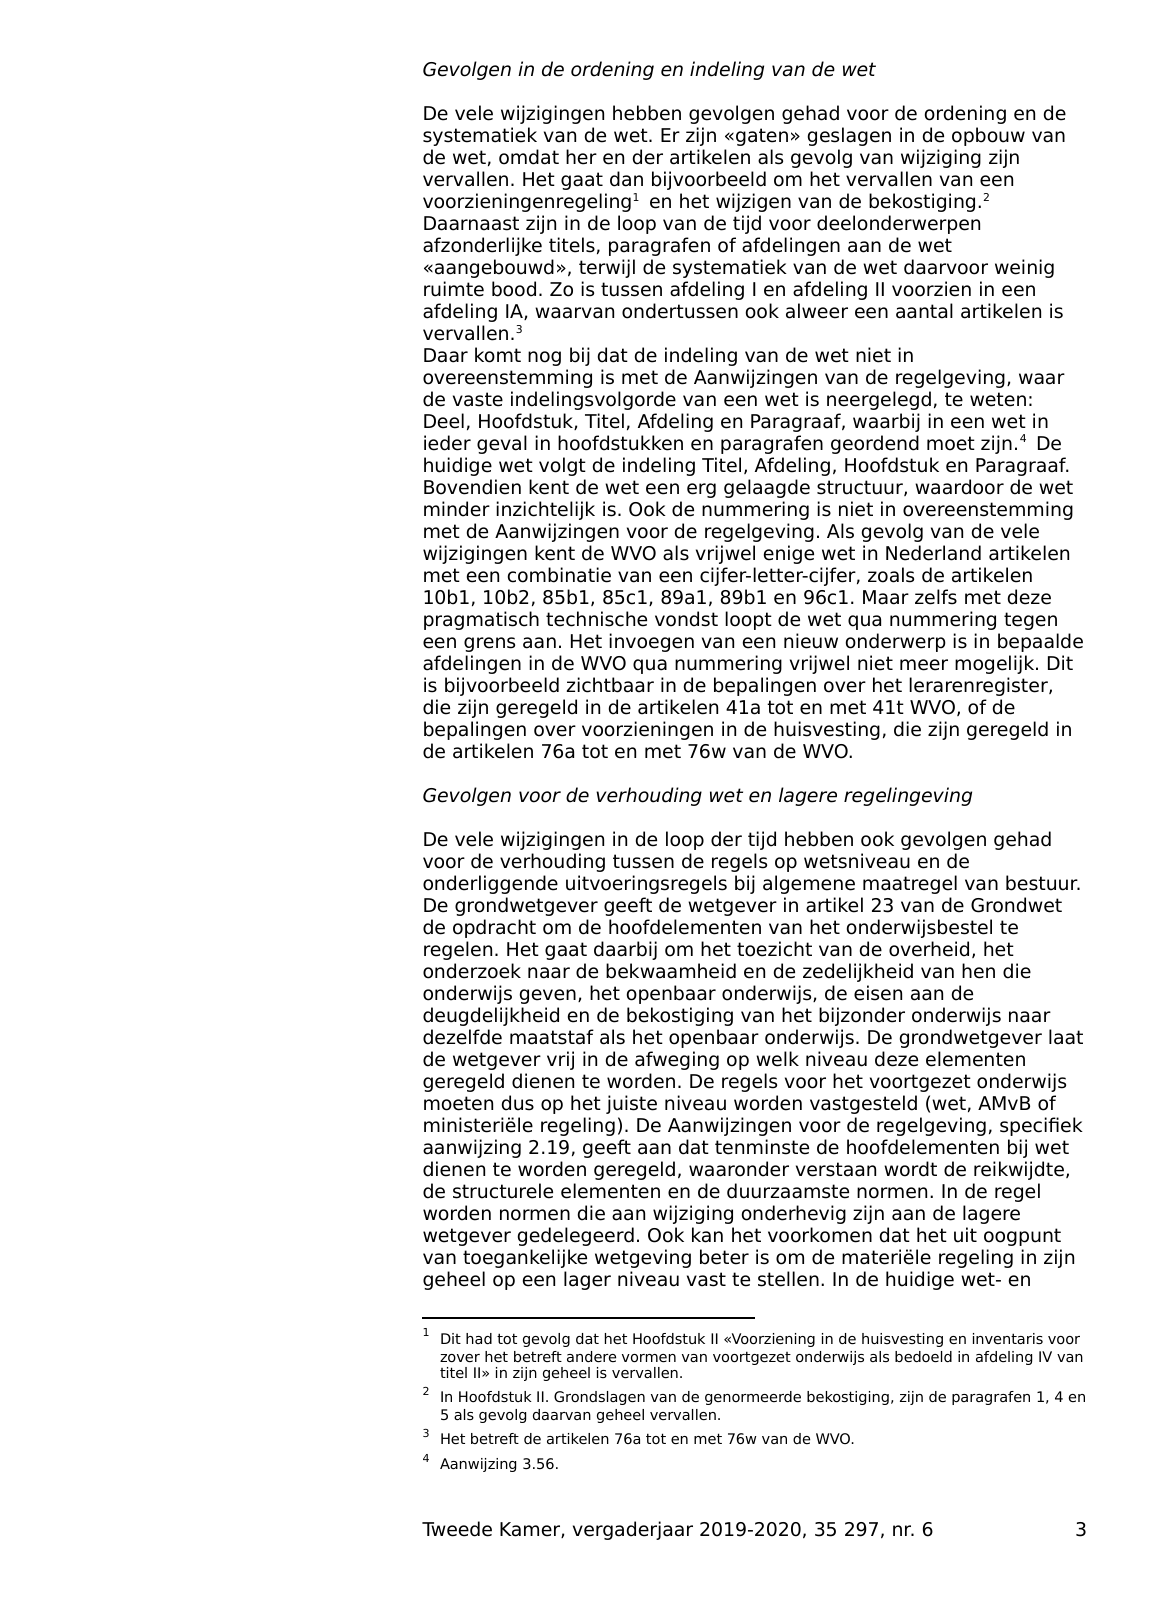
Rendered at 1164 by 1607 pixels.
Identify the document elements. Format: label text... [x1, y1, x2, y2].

text De vele wijzigingen hebben gevolgen gehad voor de ordening en de systematiek van de wet. Er zijn «gaten» geslagen in de opbouw van de wet, omdat her en der artikelen als gevolg van wijziging zijn vervallen. Het gaat dan bijvoorbeeld om het vervallen van een voorzieningenregeling en het wijzigen van de bekostiging. Daarnaast zijn in de loop van de tijd voor deelonderwerpen afzonderlijke titels, paragrafen of afdelingen aan de wet «aangebouwd», terwijl de systematiek van de wet daarvoor weinig ruimte bood. Zo is tussen afdeling I en afdeling II voorzien in een afdeling IA, waarvan ondertussen ook alweer een aantal artikelen is vervallen. [422, 103, 1087, 345]
text Het betreft de artikelen 76a tot en met 76w van de WVO. [422, 1427, 1087, 1449]
text Aanwijzing 3.56. [422, 1452, 1087, 1474]
text De vele wijzigingen in de loop der tijd hebben ook gevolgen gehad voor de verhouding tussen de regels op wetsniveau en de onderliggende uitvoeringsregels bij algemene maatregel van bestuur. De grondwetgever geeft de wetgever in artikel 23 van de Grondwet de opdracht om de hoofdelementen van het onderwijsbestel te regelen. Het gaat daarbij om het toezicht van de overheid, het onderzoek naar de bekwaamheid en de zedelijkheid van hen die onderwijs geven, het openbaar onderwijs, de eisen aan de deugdelijkheid en de bekostiging van het bijzonder onderwijs naar dezelfde maatstaf als het openbaar onderwijs. De grondwetgever laat de wetgever vrij in de afweging op welk niveau deze elementen geregeld dienen te worden. De regels voor het voortgezet onderwijs moeten dus op het juiste niveau worden vastgesteld (wet, AMvB of ministeriële regeling). De Aanwijzingen voor de regelgeving, specifiek aanwijzing 2.19, geeft aan dat tenminste de hoofdelementen bij wet dienen te worden geregeld, waaronder verstaan wordt de reikwijdte, de structurele elementen en de duurzaamste normen. In de regel worden normen die aan wijziging onderhevig zijn aan de lagere wetgever gedelegeerd. Ook kan het voorkomen dat het uit oogpunt van toegankelijke wetgeving beter is om de materiële regeling in zijn geheel op een lager niveau vast te stellen. In de huidige wet- en [422, 829, 1087, 1291]
text Dit had tot gevolg dat het Hoofdstuk II «Voorziening in de huisvesting en inventaris voor zover het betreft andere vormen van voortgezet onderwijs als bedoeld in afdeling IV van titel II» in zijn geheel is vervallen. [422, 1327, 1087, 1382]
text In Hoofdstuk II. Grondslagen van de genormeerde bekostiging, zijn de paragrafen 1, 4 en 5 als gevolg daarvan geheel vervallen. [422, 1385, 1087, 1424]
subtitle Gevolgen voor de verhouding wet en lagere regelingeving [422, 785, 1087, 807]
text Daar komt nog bij dat de indeling van de wet niet in overeenstemming is met de Aanwijzingen van de regelgeving, waar de vaste indelingsvolgorde van een wet is neergelegd, te weten: Deel, Hoofdstuk, Titel, Afdeling en Paragraaf, waarbij in een wet in ieder geval in hoofdstukken en paragrafen geordend moet zijn. De huidige wet volgt de indeling Titel, Afdeling, Hoofdstuk en Paragraaf. Bovendien kent de wet een erg gelaagde structuur, waardoor de wet minder inzichtelijk is. Ook de nummering is niet in overeenstemming met de Aanwijzingen voor de regelgeving. Als gevolg van de vele wijzigingen kent de WVO als vrijwel enige wet in Nederland artikelen met een combinatie van een cijfer-letter-cijfer, zoals de artikelen 10b1, 10b2, 85b1, 85c1, 89a1, 89b1 en 96c1. Maar zelfs met deze pragmatisch technische vondst loopt de wet qua nummering tegen een grens aan. Het invoegen van een nieuw onderwerp is in bepaalde afdelingen in de WVO qua nummering vrijwel niet meer mogelijk. Dit is bijvoorbeeld zichtbaar in de bepalingen over het lerarenregister, die zijn geregeld in de artikelen 41a tot en met 41t WVO, of de bepalingen over voorzieningen in de huisvesting, die zijn geregeld in de artikelen 76a tot en met 76w van de WVO. [422, 345, 1087, 763]
subtitle Gevolgen in de ordening en indeling van de wet [422, 59, 1087, 81]
